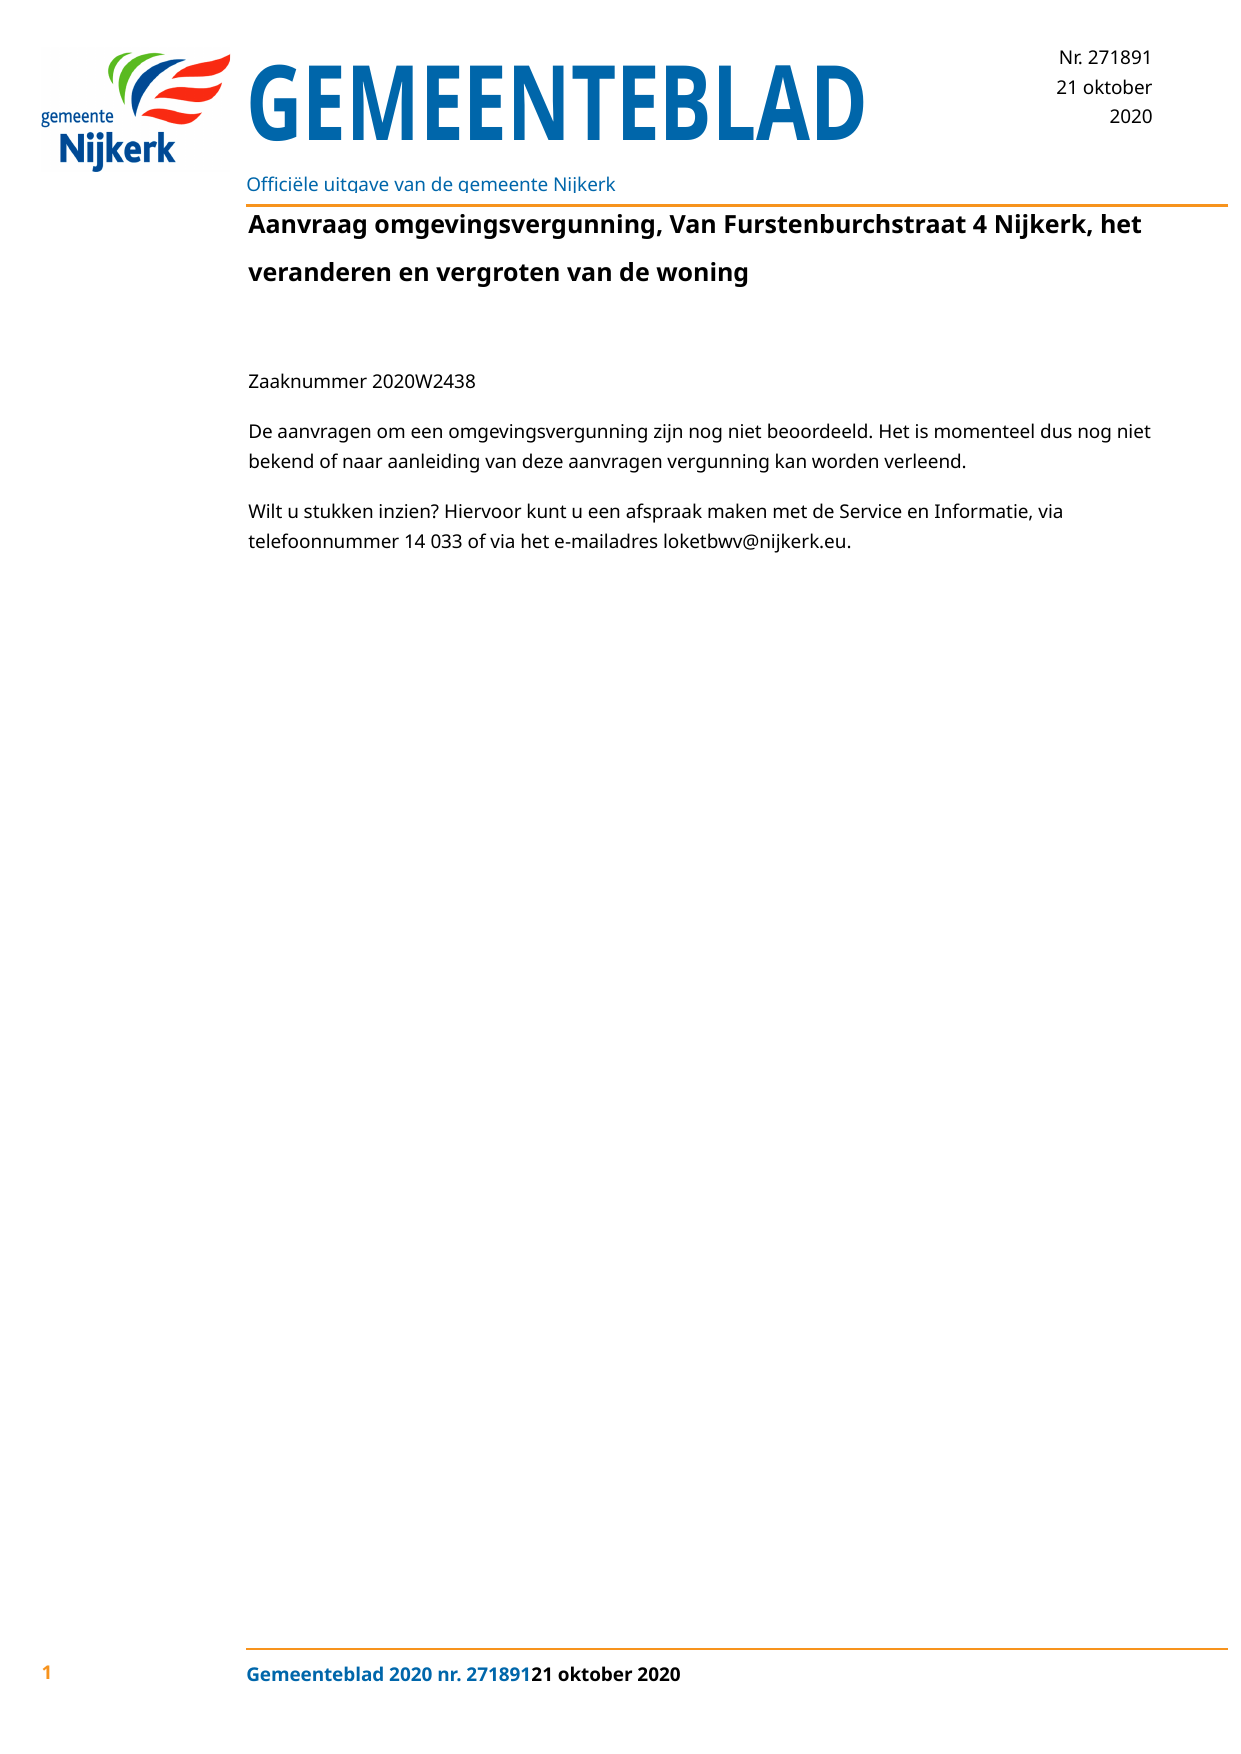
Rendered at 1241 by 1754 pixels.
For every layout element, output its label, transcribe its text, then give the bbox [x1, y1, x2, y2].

text De aanvragen om een omgevingsvergunning zijn nog niet beoordeeld. Het is momenteel dus nog niet bekend of naar aanleiding van deze aanvragen vergunning kan worden verleend. [248, 419, 1152, 474]
text Zaaknummer 2020W2438 [248, 368, 1152, 394]
picture [41, 47, 231, 172]
text Wilt u stukken inzien? Hiervoor kunt u een afspraak maken met de Service en Informatie, via telefoonnummer 14 033 of via het e-mailadres loketbwv@nijkerk.eu. [248, 499, 1152, 554]
text Aanvraag omgevingsvergunning, Van Furstenburchstraat 4 Nijkerk, het veranderen en vergroten van de woning [248, 207, 1152, 288]
